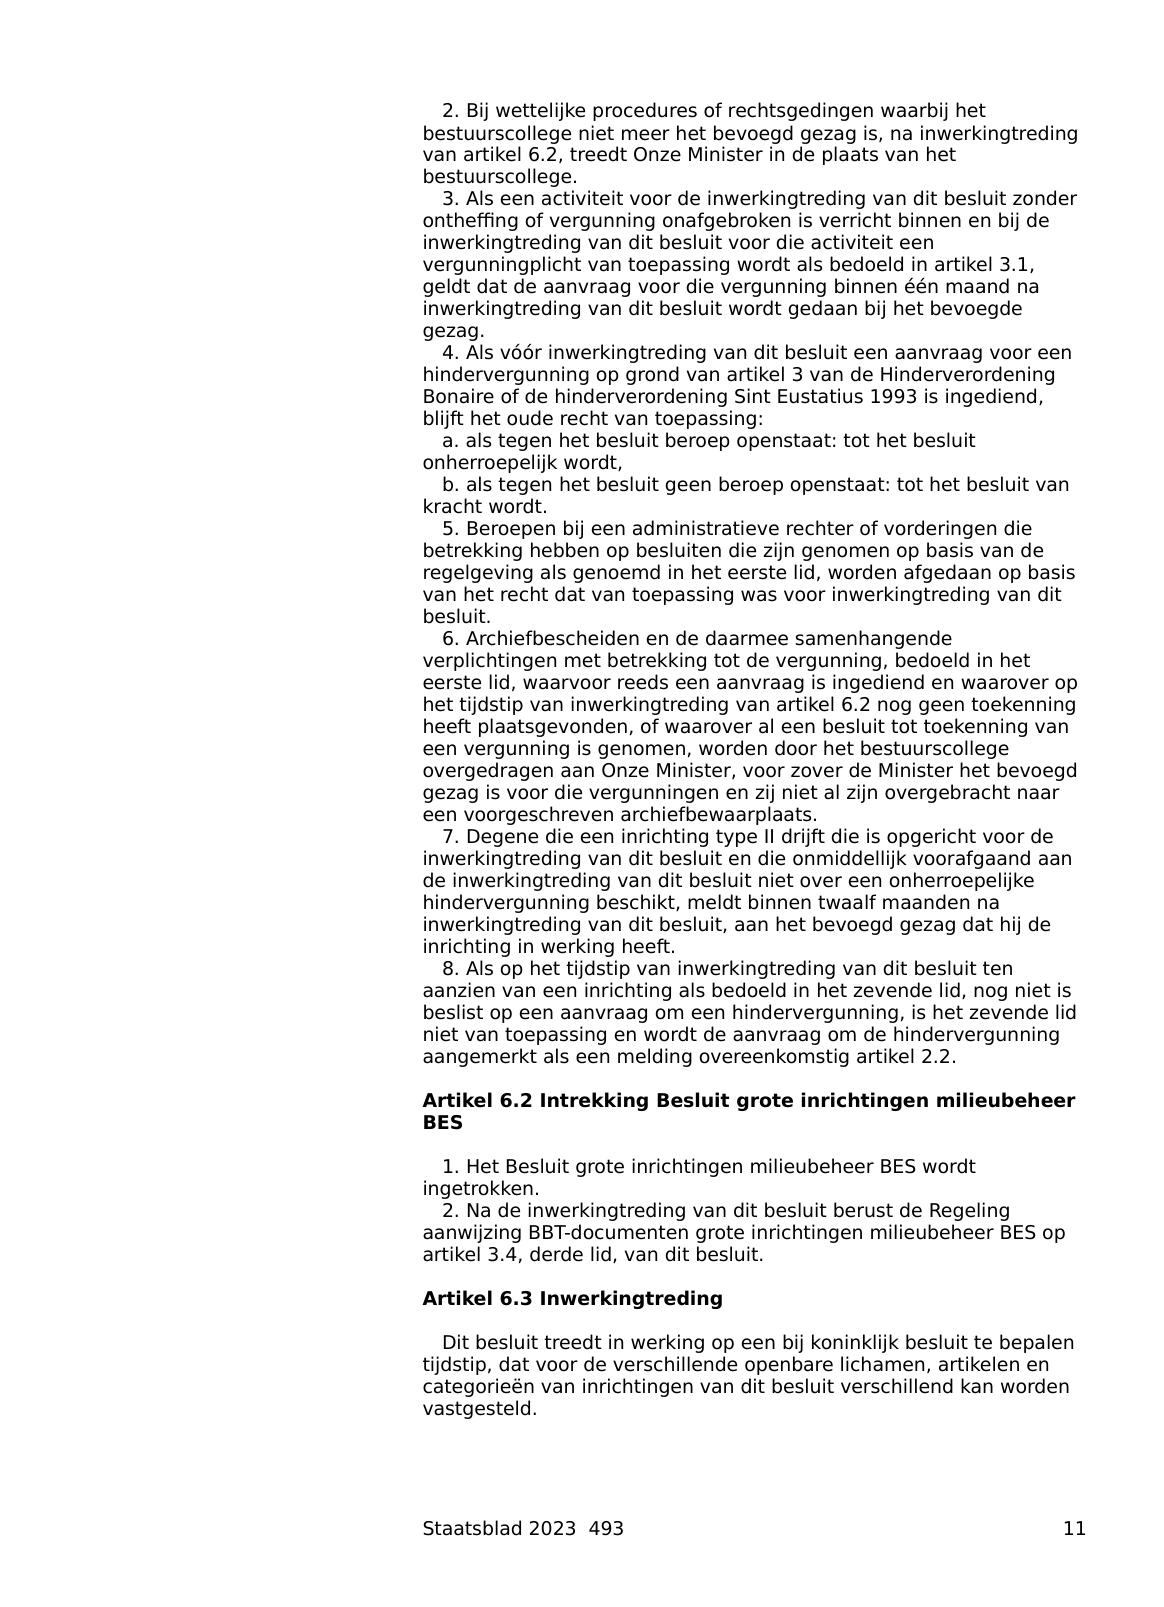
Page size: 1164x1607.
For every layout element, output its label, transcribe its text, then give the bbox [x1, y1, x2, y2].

text b. als tegen het besluit geen beroep openstaat: tot het besluit van kracht wordt. [422, 474, 1087, 518]
subtitle Artikel 6.2 Intrekking Besluit grote inrichtingen milieubeheer BES [422, 1090, 1087, 1134]
text 1. Het Besluit grote inrichtingen milieubeheer BES wordt ingetrokken. [422, 1156, 1087, 1200]
text a. als tegen het besluit beroep openstaat: tot het besluit onherroepelijk wordt, [422, 430, 1087, 474]
text 8. Als op het tijdstip van inwerkingtreding van dit besluit ten aanzien van een inrichting als bedoeld in het zevende lid, nog niet is beslist op een aanvraag om een hindervergunning, is het zevende lid niet van toepassing en wordt de aanvraag om de hindervergunning aangemerkt als een melding overeenkomstig artikel 2.2. [422, 958, 1087, 1067]
text Dit besluit treedt in werking op een bij koninklijk besluit te bepalen tijdstip, dat voor de verschillende openbare lichamen, artikelen en categorieën van inrichtingen van dit besluit verschillend kan worden vastgesteld. [422, 1332, 1087, 1420]
text 7. Degene die een inrichting type II drijft die is opgericht voor de inwerkingtreding van dit besluit en die onmiddellijk voorafgaand aan de inwerkingtreding van dit besluit niet over een onherroepelijke hindervergunning beschikt, meldt binnen twaalf maanden na inwerkingtreding van dit besluit, aan het bevoegd gezag dat hij de inrichting in werking heeft. [422, 826, 1087, 958]
text 2. Na de inwerkingtreding van dit besluit berust de Regeling aanwijzing BBT-documenten grote inrichtingen milieubeheer BES op artikel 3.4, derde lid, van dit besluit. [422, 1200, 1087, 1266]
subtitle Artikel 6.3 Inwerkingtreding [422, 1288, 1087, 1310]
text 5. Beroepen bij een administratieve rechter of vorderingen die betrekking hebben op besluiten die zijn genomen op basis van de regelgeving als genoemd in het eerste lid, worden afgedaan op basis van het recht dat van toepassing was voor inwerkingtreding van dit besluit. [422, 518, 1087, 628]
text 4. Als vóór inwerkingtreding van dit besluit een aanvraag voor een hindervergunning op grond van artikel 3 van de Hinderverordening Bonaire of de hinderverordening Sint Eustatius 1993 is ingediend, blijft het oude recht van toepassing: [422, 342, 1087, 430]
text 6. Archiefbescheiden en de daarmee samenhangende verplichtingen met betrekking tot de vergunning, bedoeld in het eerste lid, waarvoor reeds een aanvraag is ingediend en waarover op het tijdstip van inwerkingtreding van artikel 6.2 nog geen toekenning heeft plaatsgevonden, of waarover al een besluit tot toekenning van een vergunning is genomen, worden door het bestuurscollege overgedragen aan Onze Minister, voor zover de Minister het bevoegd gezag is voor die vergunningen en zij niet al zijn overgebracht naar een voorgeschreven archiefbewaarplaats. [422, 628, 1087, 826]
text 2. Bij wettelijke procedures of rechtsgedingen waarbij het bestuurscollege niet meer het bevoegd gezag is, na inwerkingtreding van artikel 6.2, treedt Onze Minister in de plaats van het bestuurscollege. [422, 100, 1087, 188]
text 3. Als een activiteit voor de inwerkingtreding van dit besluit zonder ontheffing of vergunning onafgebroken is verricht binnen en bij de inwerkingtreding van dit besluit voor die activiteit een vergunningplicht van toepassing wordt als bedoeld in artikel 3.1, geldt dat de aanvraag voor die vergunning binnen één maand na inwerkingtreding van dit besluit wordt gedaan bij het bevoegde gezag. [422, 188, 1087, 342]
